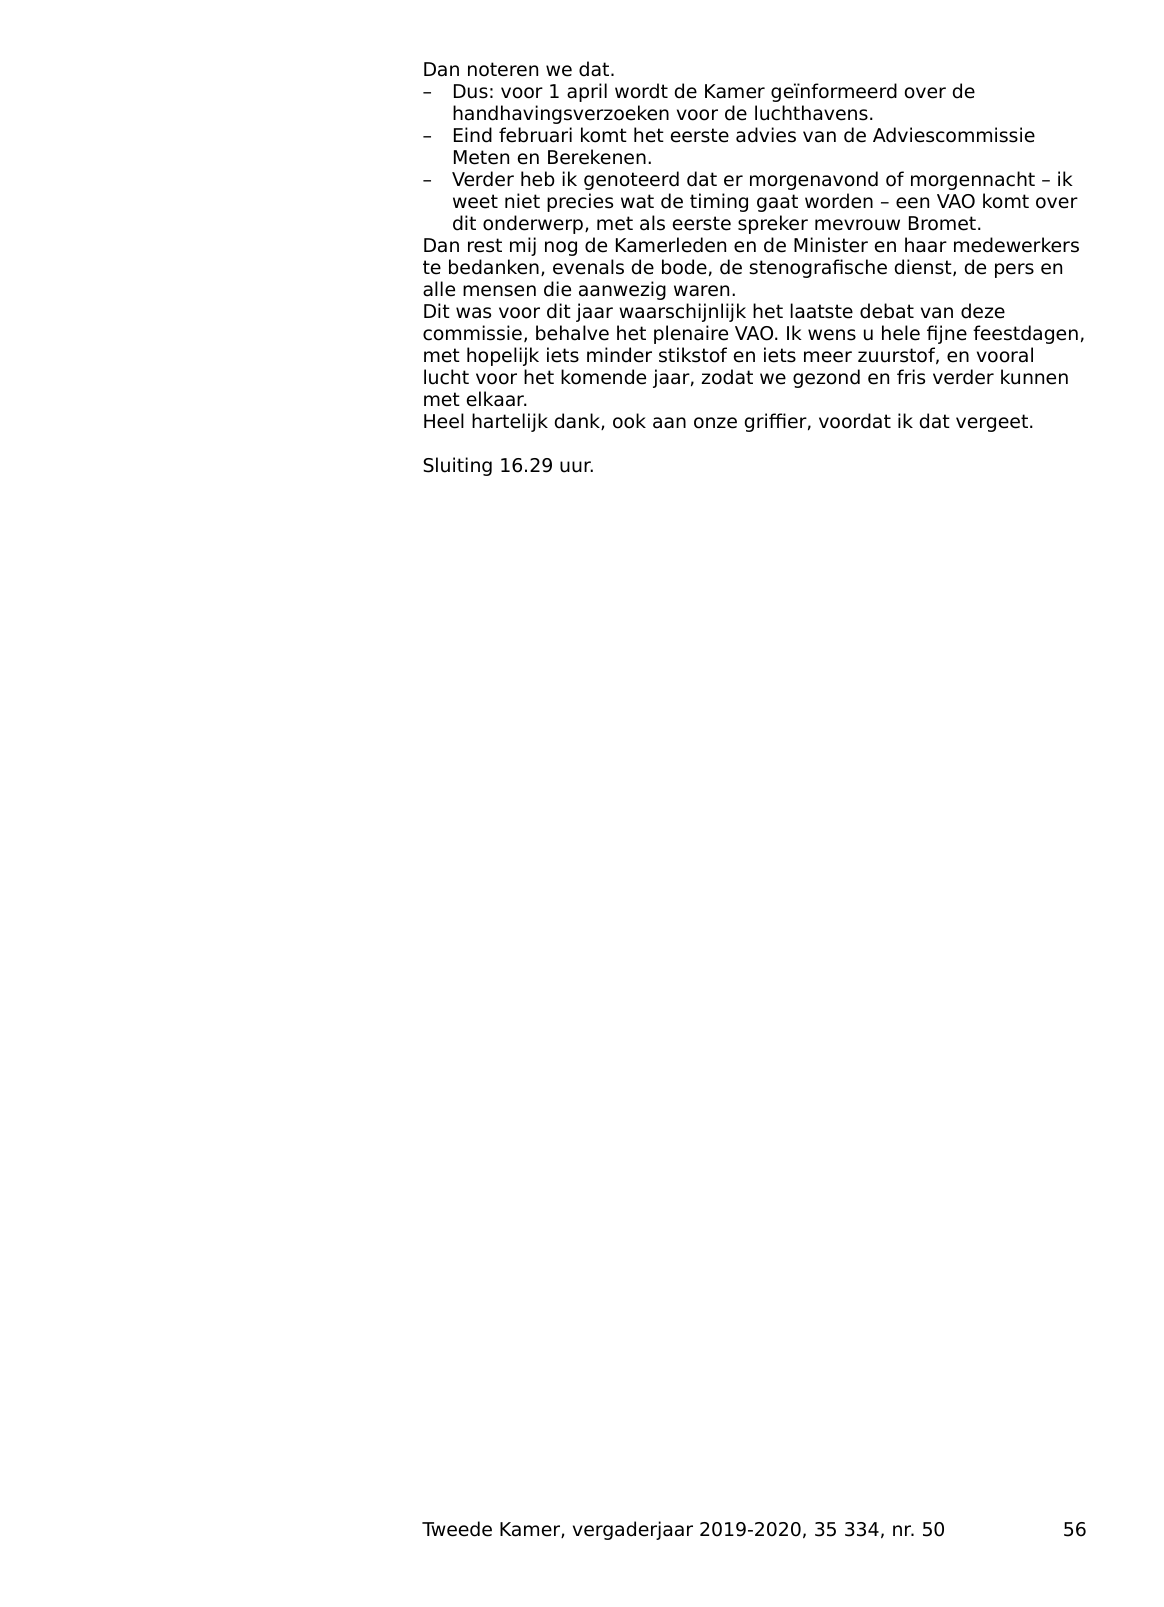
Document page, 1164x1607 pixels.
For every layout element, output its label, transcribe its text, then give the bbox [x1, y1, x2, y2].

text – Dus: voor 1 april wordt de Kamer geïnformeerd over de handhavingsverzoeken voor de luchthavens. [422, 81, 1087, 125]
text Heel hartelijk dank, ook aan onze griffier, voordat ik dat vergeet. [422, 411, 1087, 433]
text Dan rest mij nog de Kamerleden en de Minister en haar medewerkers te bedanken, evenals de bode, de stenografische dienst, de pers en alle mensen die aanwezig waren. [422, 235, 1087, 301]
text – Eind februari komt het eerste advies van de Adviescommissie Meten en Berekenen. [422, 125, 1087, 169]
text Dit was voor dit jaar waarschijnlijk het laatste debat van deze commissie, behalve het plenaire VAO. Ik wens u hele fijne feestdagen, met hopelijk iets minder stikstof en iets meer zuurstof, en vooral lucht voor het komende jaar, zodat we gezond en fris verder kunnen met elkaar. [422, 301, 1087, 411]
text – Verder heb ik genoteerd dat er morgenavond of morgennacht – ik weet niet precies wat de timing gaat worden – een VAO komt over dit onderwerp, met als eerste spreker mevrouw Bromet. [422, 169, 1087, 235]
text Sluiting 16.29 uur. [422, 455, 1087, 477]
text Dan noteren we dat. [422, 59, 1087, 81]
